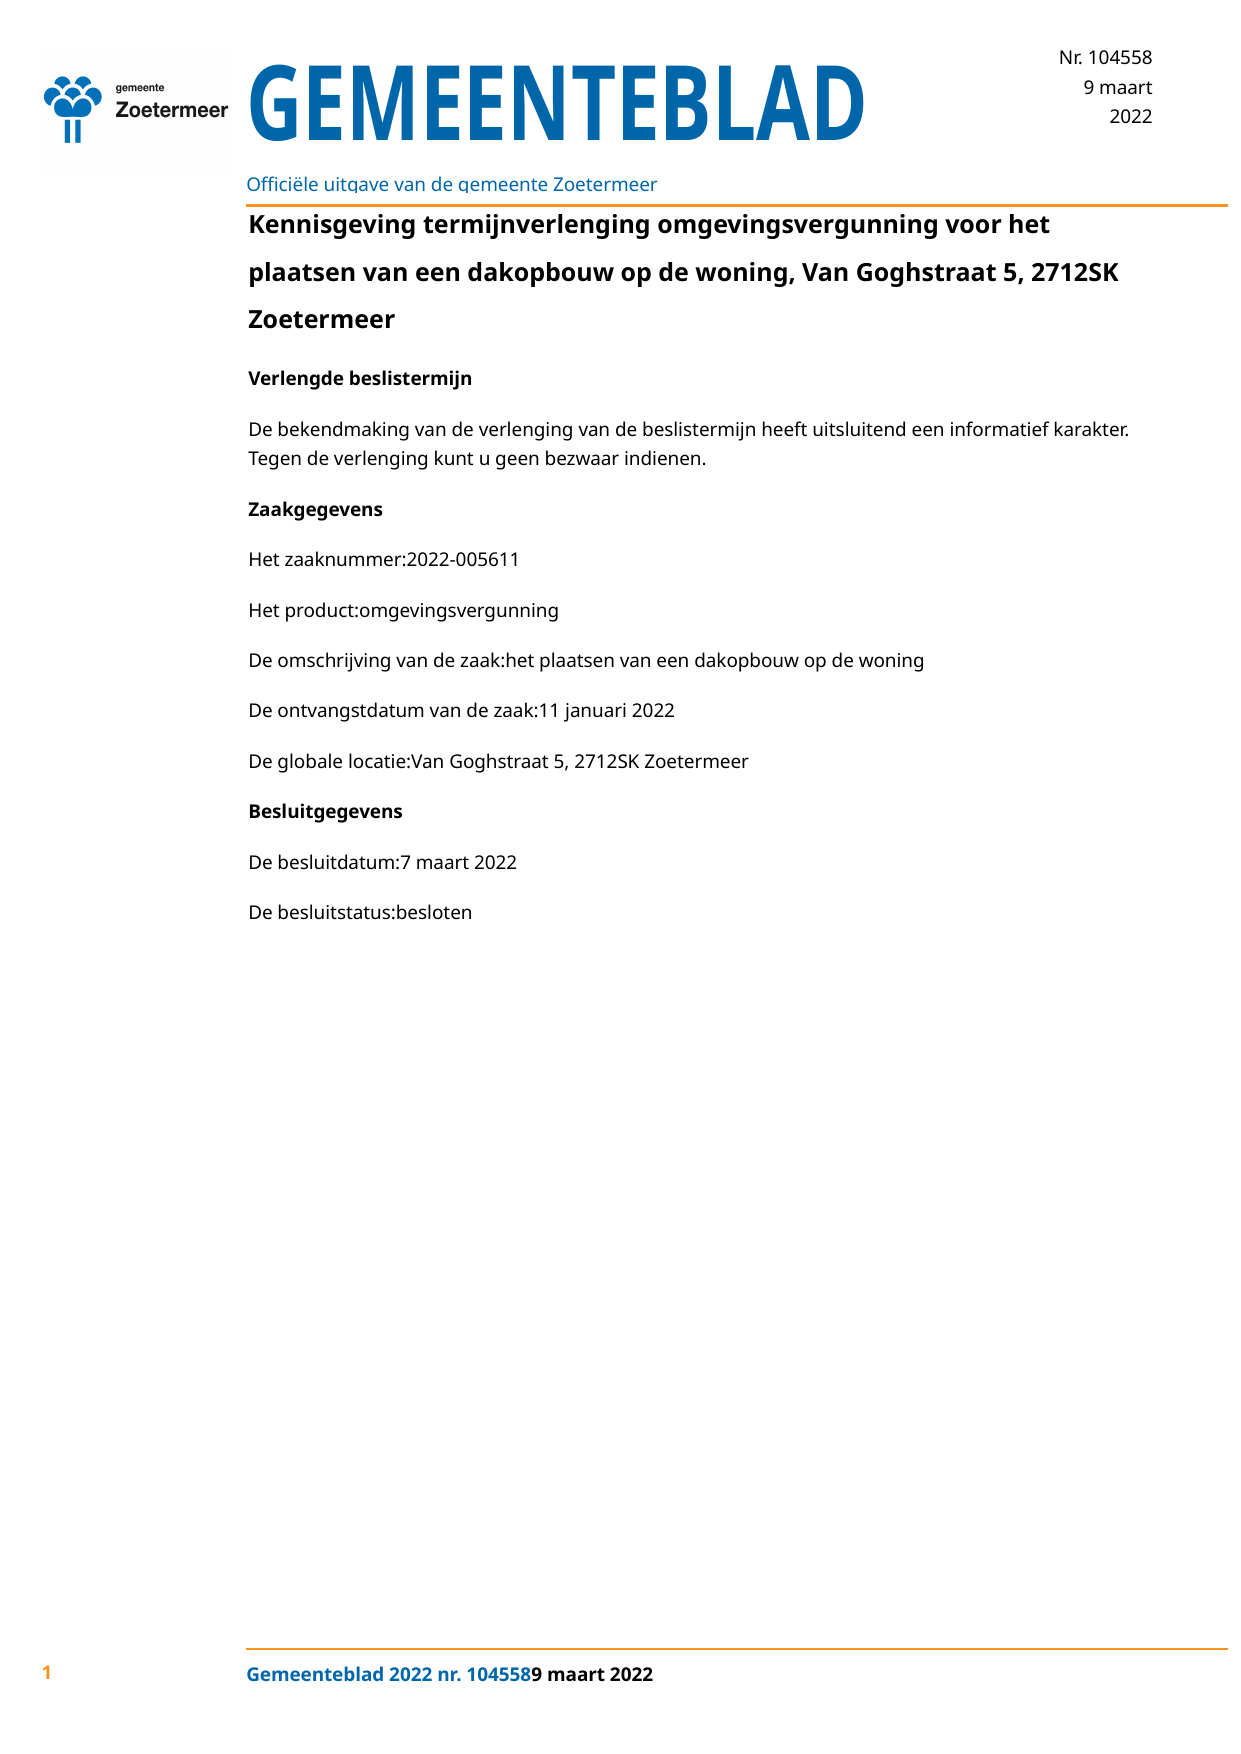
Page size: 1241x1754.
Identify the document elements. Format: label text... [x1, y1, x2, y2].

text Zaakgegevens [248, 496, 1152, 522]
text Verlengde beslistermijn [248, 366, 1152, 391]
text De omschrijving van de zaak:het plaatsen van een dakopbouw op de woning [248, 647, 1152, 673]
text De bekendmaking van de verlenging van de beslistermijn heeft uitsluitend een informatief karakter. Tegen de verlenging kunt u geen bezwaar indienen. [248, 416, 1152, 471]
text De ontvangstdatum van de zaak:11 januari 2022 [248, 698, 1152, 723]
text Besluitgegevens [248, 798, 1152, 824]
text De besluitstatus:besloten [248, 899, 1152, 925]
text Het zaaknummer:2022-005611 [248, 546, 1152, 572]
text De globale locatie:Van Goghstraat 5, 2712SK Zoetermeer [248, 748, 1152, 774]
picture [41, 47, 231, 172]
text Kennisgeving termijnverlenging omgevingsvergunning voor het plaatsen van een dakopbouw op de woning, Van Goghstraat 5, 2712SK Zoetermeer [248, 207, 1152, 336]
text Het product:omgevingsvergunning [248, 597, 1152, 622]
text De besluitdatum:7 maart 2022 [248, 849, 1152, 874]
